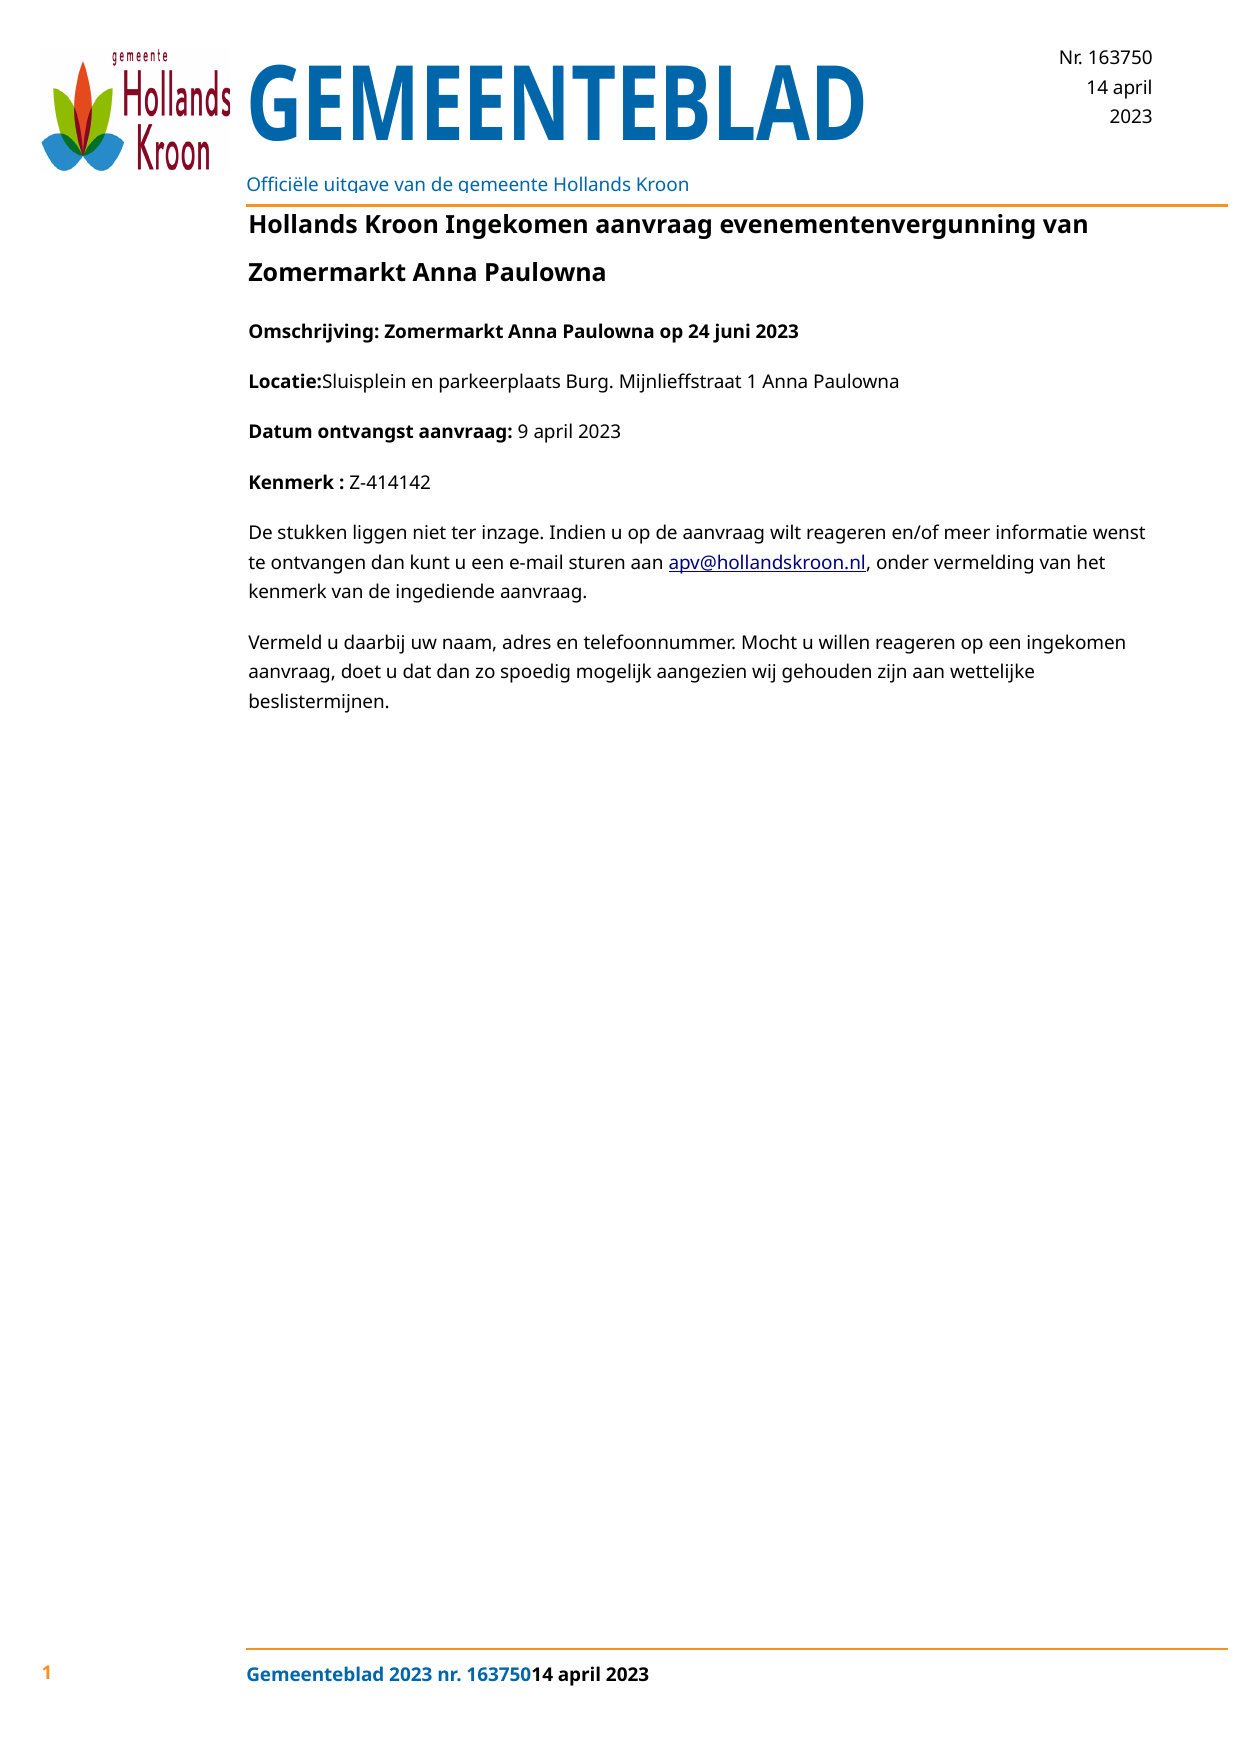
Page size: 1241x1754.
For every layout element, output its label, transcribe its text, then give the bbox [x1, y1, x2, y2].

text Omschrijving: Zomermarkt Anna Paulowna op 24 juni 2023 [248, 318, 1152, 344]
text Datum ontvangst aanvraag: 9 april 2023 [248, 419, 1152, 444]
text Vermeld u daarbij uw naam, adres en telefoonnummer. Mocht u willen reageren op een ingekomen aanvraag, doet u dat dan zo spoedig mogelijk aangezien wij gehouden zijn aan wettelijke beslistermijnen. [248, 629, 1152, 714]
text Locatie:Sluisplein en parkeerplaats Burg. Mijnlieffstraat 1 Anna Paulowna [248, 368, 1152, 394]
text Kenmerk : Z-414142 [248, 469, 1152, 495]
text Hollands Kroon Ingekomen aanvraag evenementenvergunning van Zomermarkt Anna Paulowna [248, 207, 1152, 288]
text De stukken liggen niet ter inzage. Indien u op de aanvraag wilt reageren en/of meer informatie wenst te ontvangen dan kunt u een e-mail sturen aan apv@hollandskroon.nl, onder vermelding van het kenmerk van de ingediende aanvraag. [248, 519, 1152, 604]
picture [41, 47, 231, 172]
